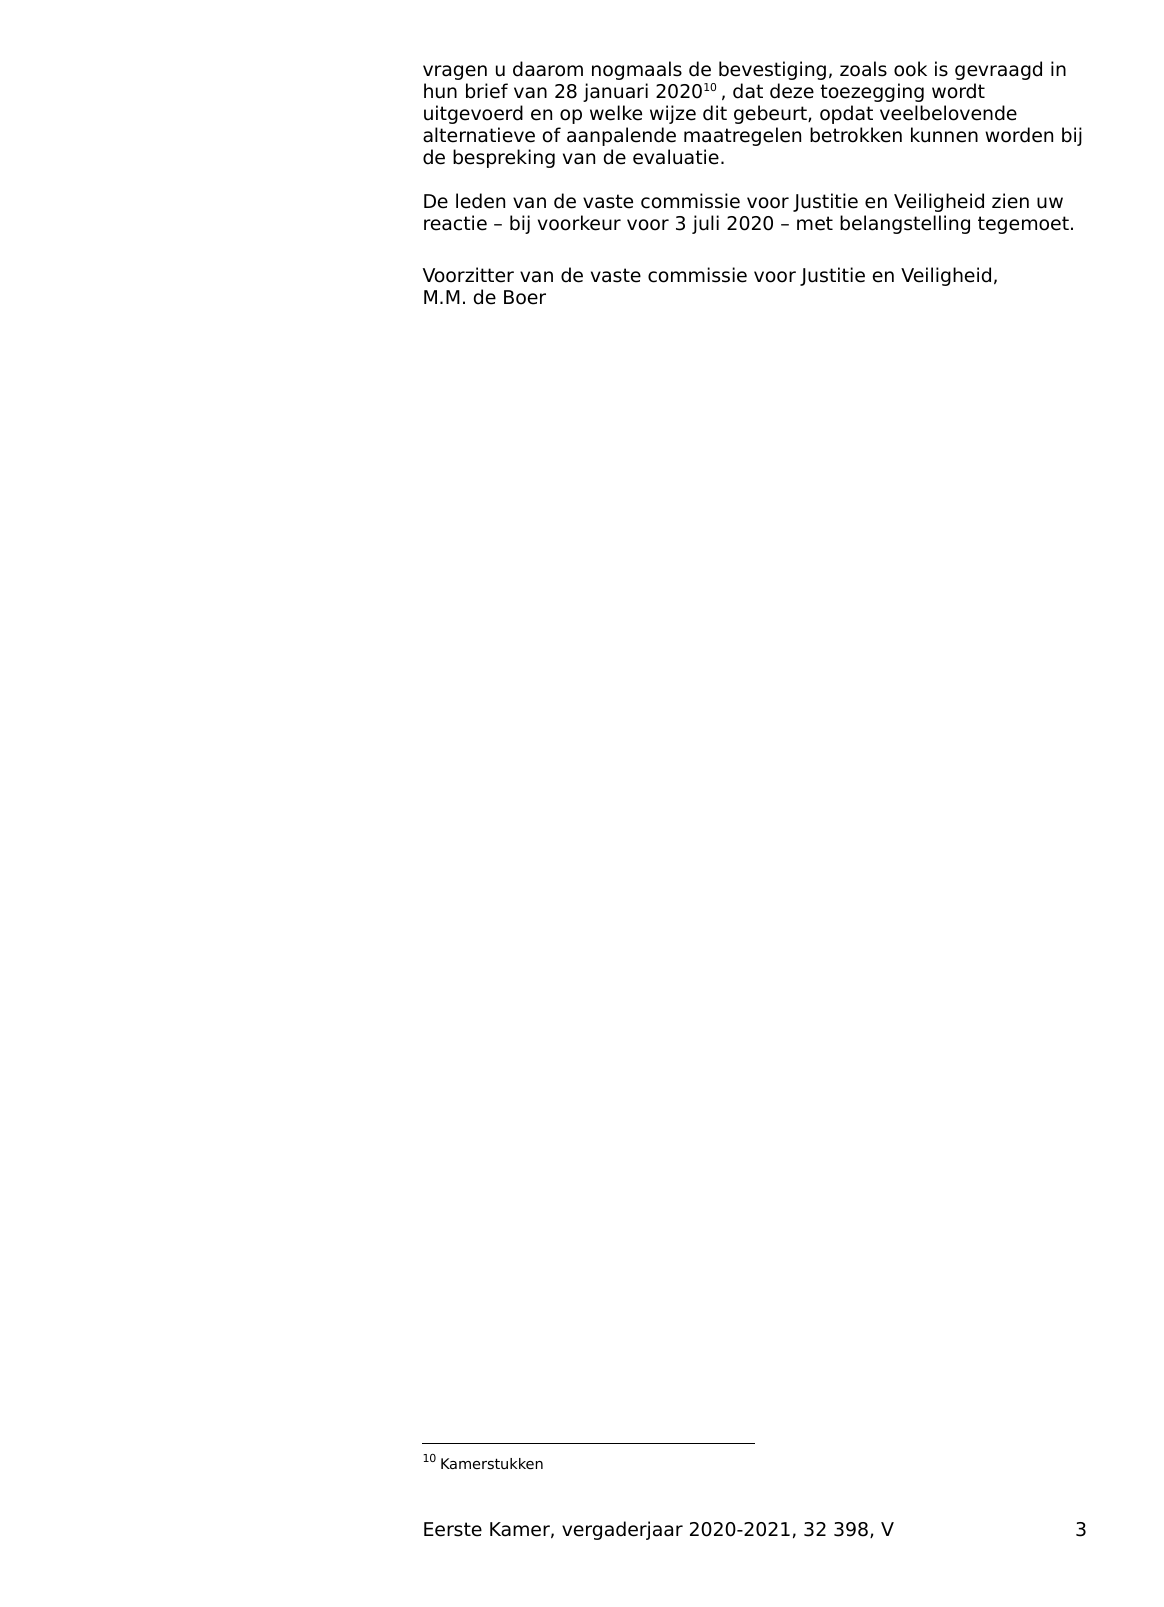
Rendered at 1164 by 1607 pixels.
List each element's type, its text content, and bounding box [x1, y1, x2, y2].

text Kamerstukken [422, 1452, 1087, 1474]
text vragen u daarom nogmaals de bevestiging, zoals ook is gevraagd in hun brief van 28 januari 2020, dat deze toezegging wordt uitgevoerd en op welke wijze dit gebeurt, opdat veelbelovende alternatieve of aanpalende maatregelen betrokken kunnen worden bij de bespreking van de evaluatie. [422, 59, 1087, 169]
text Voorzitter van de vaste commissie voor Justitie en Veiligheid, M.M. de Boer [422, 265, 1087, 309]
text De leden van de vaste commissie voor Justitie en Veiligheid zien uw reactie – bij voorkeur voor 3 juli 2020 – met belangstelling tegemoet. [422, 191, 1087, 235]
